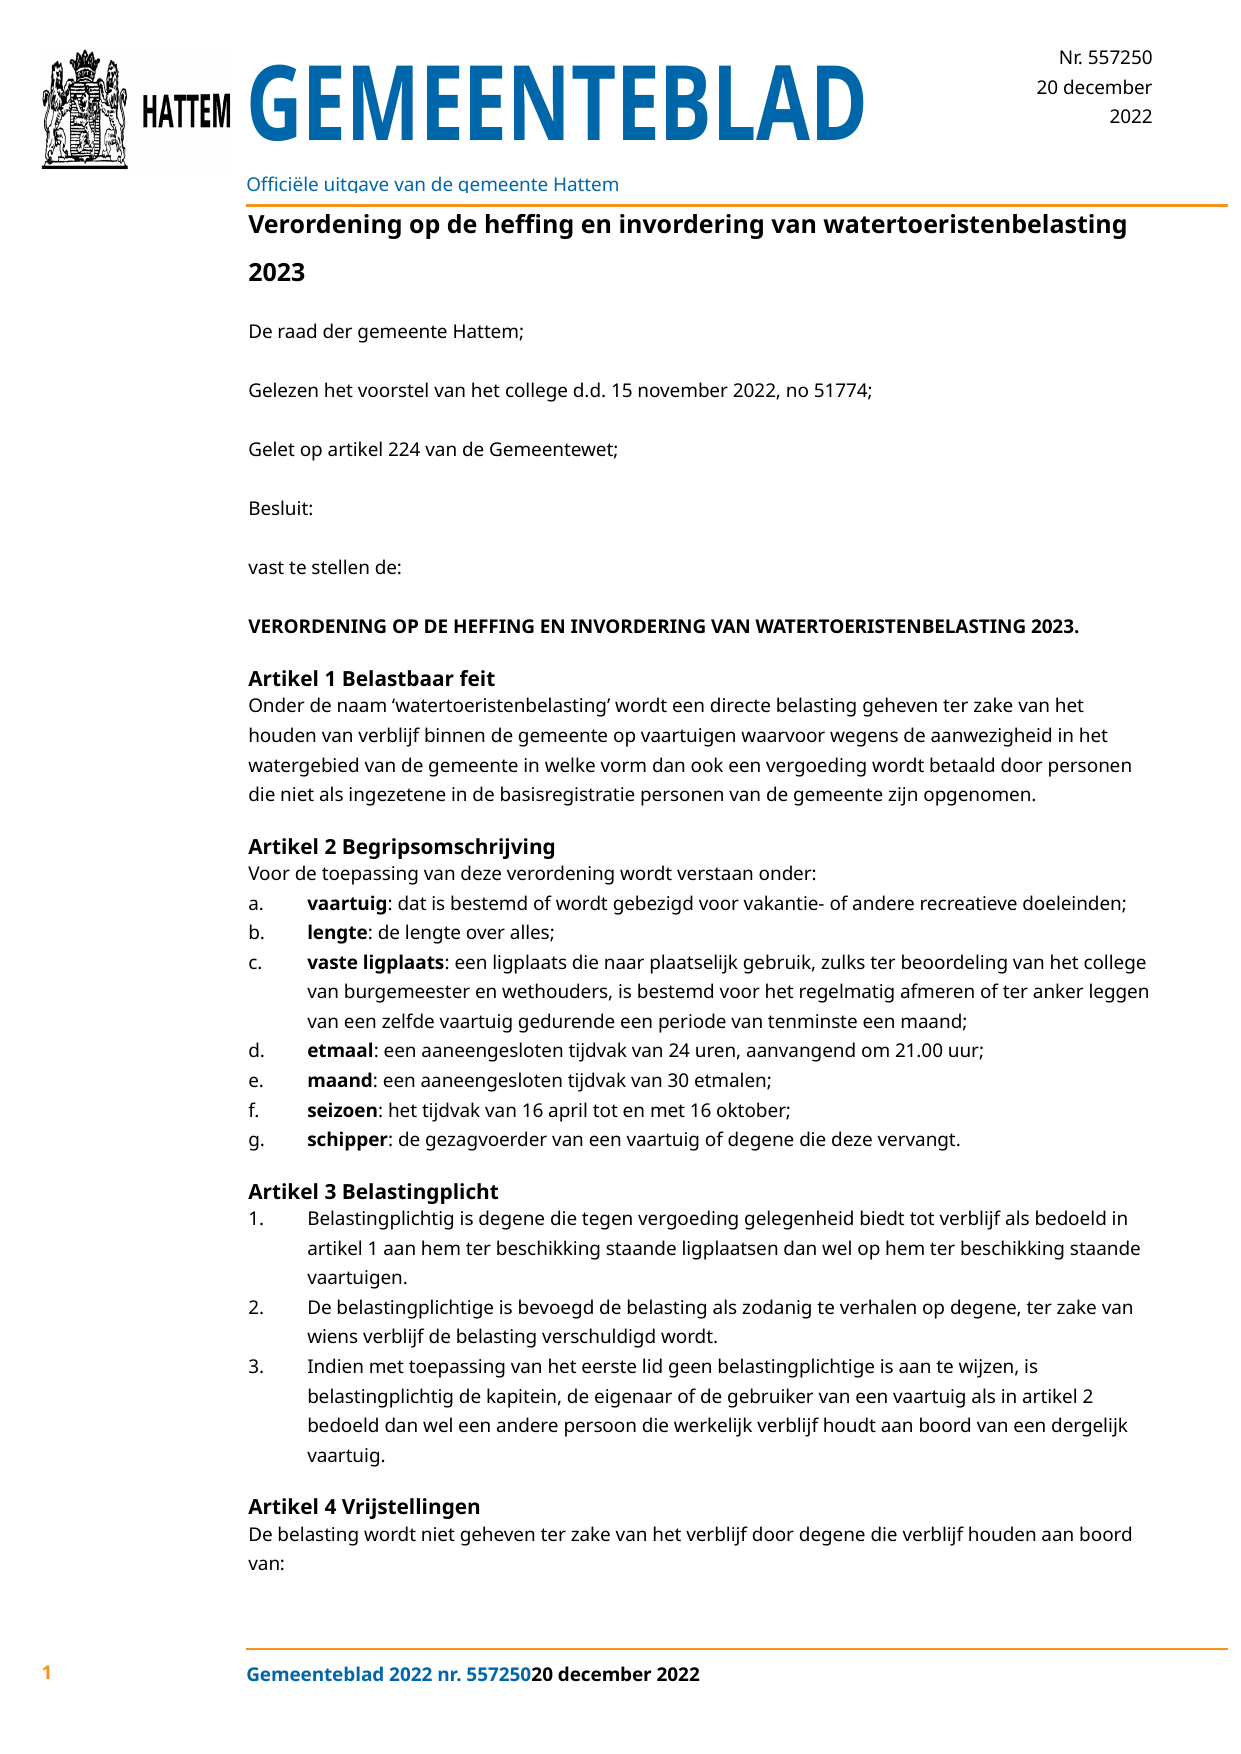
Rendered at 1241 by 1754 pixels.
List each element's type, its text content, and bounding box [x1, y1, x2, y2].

text VERORDENING OP DE HEFFING EN INVORDERING VAN WATERTOERISTENBELASTING 2023. [248, 614, 1152, 639]
text Artikel 3 Belastingplicht [248, 1177, 1152, 1205]
list etmaal: een aaneengesloten tijdvak van 24 uren, aanvangend om 21.00 uur; [248, 1038, 1152, 1063]
text Artikel 1 Belastbaar feit [248, 664, 1152, 693]
text Voor de toepassing van deze verordening wordt verstaan onder: [248, 860, 1152, 886]
list schipper: de gezagvoerder van een vaartuig of degene die deze vervangt. [248, 1126, 1152, 1152]
list vaste ligplaats: een ligplaats die naar plaatselijk gebruik, zulks ter beoordeling van het college van burgemeester en wethouders, is bestemd voor het regelmatig afmeren of ter anker leggen van een zelfde vaartuig gedurende een periode van tenminste een maand; [248, 949, 1152, 1034]
list lengte: de lengte over alles; [248, 919, 1152, 945]
text Artikel 2 Begripsomschrijving [248, 832, 1152, 860]
list seizoen: het tijdvak van 16 april tot en met 16 oktober; [248, 1097, 1152, 1123]
text De belasting wordt niet geheven ter zake van het verblijf door degene die verblijf houden aan boord van: [248, 1521, 1152, 1576]
text Verordening op de heffing en invordering van watertoeristenbelasting 2023 [248, 207, 1152, 288]
picture [41, 47, 231, 172]
list vaartuig: dat is bestemd of wordt gebezigd voor vakantie- of andere recreatieve doeleinden; [248, 890, 1152, 916]
text Gelezen het voorstel van het college d.d. 15 november 2022, no 51774; [248, 377, 1152, 403]
list De belastingplichtige is bevoegd de belasting als zodanig te verhalen op degene, ter zake van wiens verblijf de belasting verschuldigd wordt. [248, 1294, 1152, 1349]
text De raad der gemeente Hattem; [248, 318, 1152, 344]
text Onder de naam ‘watertoeristenbelasting’ wordt een directe belasting geheven ter zake van het houden van verblijf binnen de gemeente op vaartuigen waarvoor wegens de aanwezigheid in het watergebied van de gemeente in welke vorm dan ook een vergoeding wordt betaald door personen die niet als ingezetene in de basisregistratie personen van de gemeente zijn opgenomen. [248, 693, 1152, 807]
text Artikel 4 Vrijstellingen [248, 1492, 1152, 1521]
list Indien met toepassing van het eerste lid geen belastingplichtige is aan te wijzen, is belastingplichtig de kapitein, de eigenaar of de gebruiker van een vaartuig als in artikel 2 bedoeld dan wel een andere persoon die werkelijk verblijf houdt aan boord van een dergelijk vaartuig. [248, 1353, 1152, 1468]
list Belastingplichtig is degene die tegen vergoeding gelegenheid biedt tot verblijf als bedoeld in artikel 1 aan hem ter beschikking staande ligplaatsen dan wel op hem ter beschikking staande vaartuigen. [248, 1205, 1152, 1290]
list maand: een aaneengesloten tijdvak van 30 etmalen; [248, 1067, 1152, 1093]
text Besluit: [248, 495, 1152, 521]
text Gelet op artikel 224 van de Gemeentewet; [248, 436, 1152, 462]
text vast te stellen de: [248, 554, 1152, 580]
